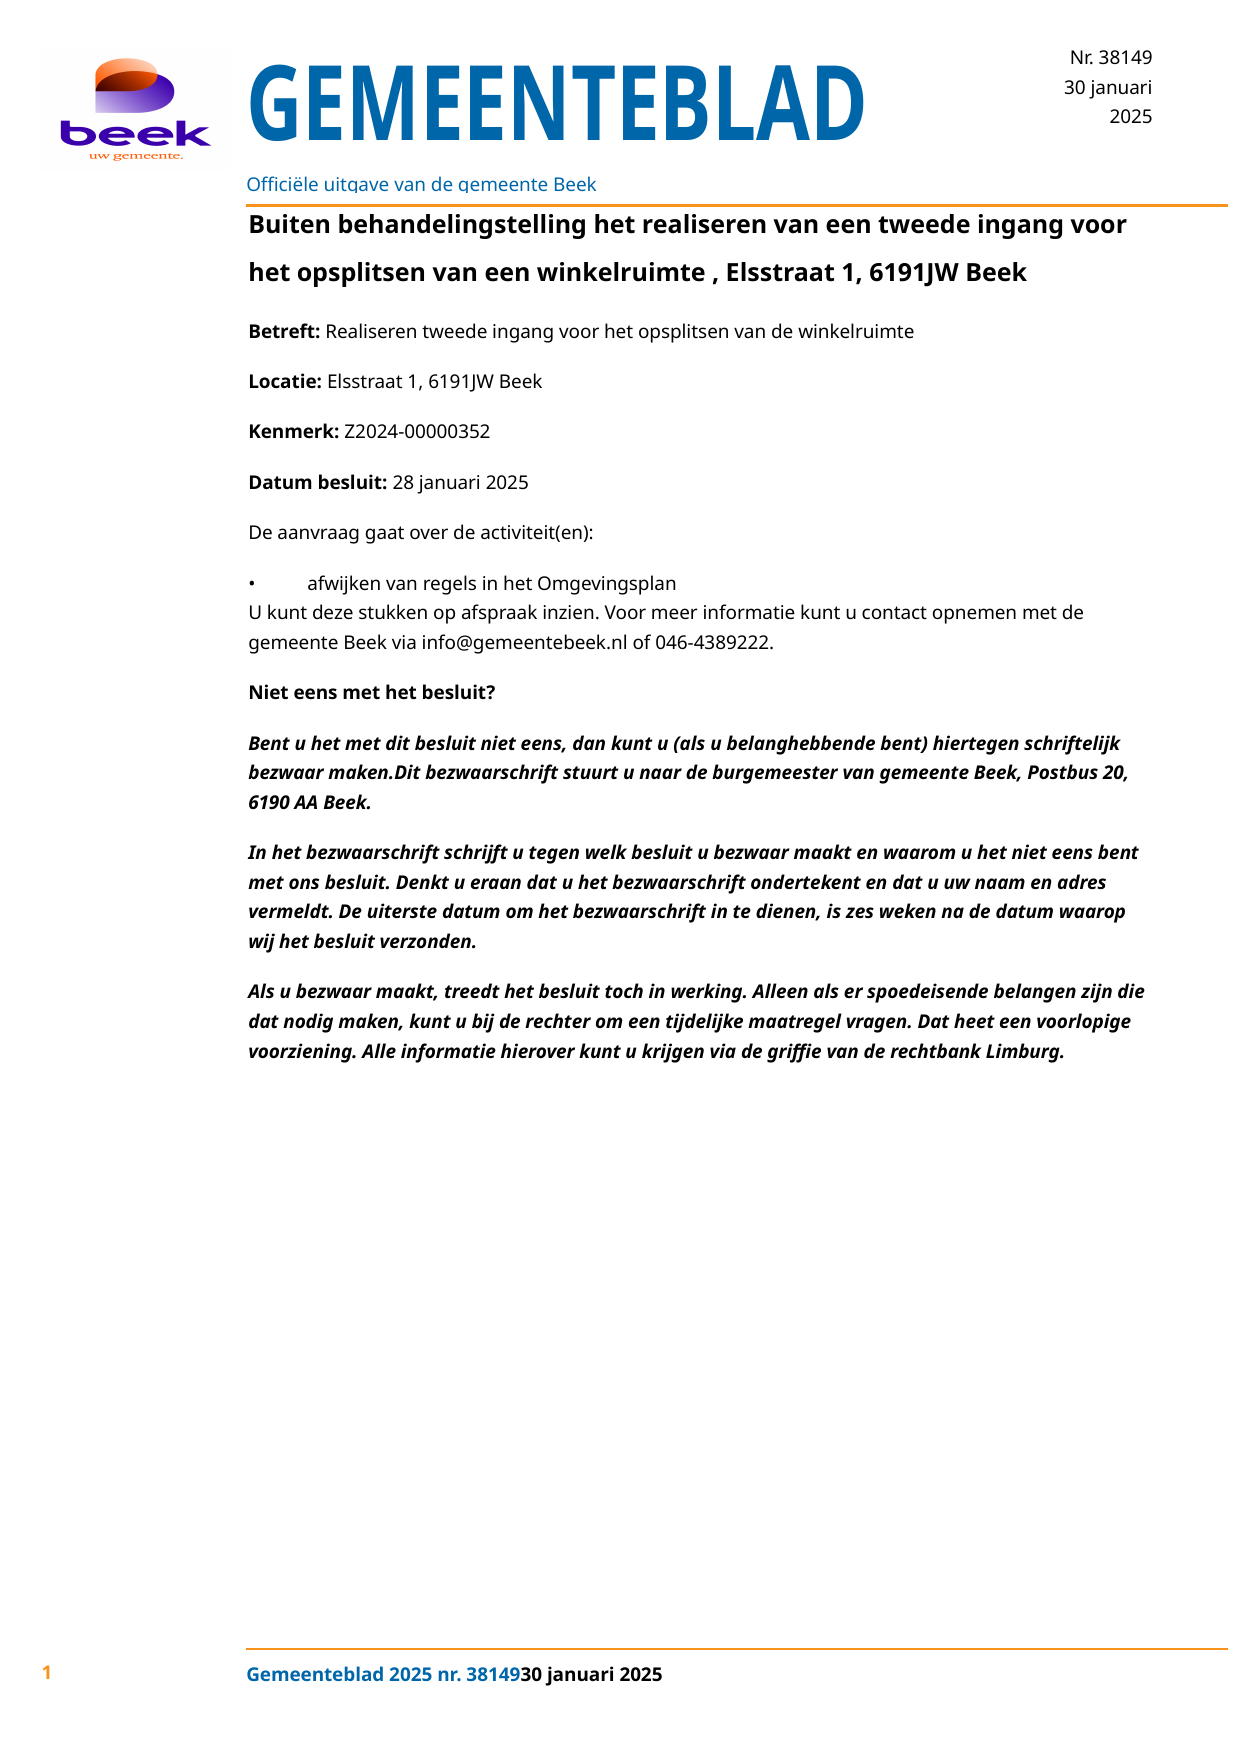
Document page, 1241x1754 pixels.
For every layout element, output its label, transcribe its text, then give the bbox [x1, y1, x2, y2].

text In het bezwaarschrift schrijft u tegen welk besluit u bezwaar maakt en waarom u het niet eens bent met ons besluit. Denkt u eraan dat u het bezwaarschrift ondertekent en dat u uw naam en adres vermeldt. De uiterste datum om het bezwaarschrift in te dienen, is zes weken na de datum waarop wij het besluit verzonden. [248, 839, 1152, 954]
text Buiten behandelingstelling het realiseren van een tweede ingang voor het opsplitsen van een winkelruimte , Elsstraat 1, 6191JW Beek [248, 207, 1152, 288]
list afwijken van regels in het Omgevingsplan [248, 570, 1152, 596]
text Als u bezwaar maakt, treedt het besluit toch in werking. Alleen als er spoedeisende belangen zijn die dat nodig maken, kunt u bij de rechter om een tijdelijke maatregel vragen. Dat heet een voorlopige voorziening. Alle informatie hierover kunt u krijgen via de griffie van de rechtbank Limburg. [248, 979, 1152, 1064]
text Bent u het met dit besluit niet eens, dan kunt u (als u belanghebbende bent) hiertegen schriftelijk bezwaar maken.Dit bezwaarschrift stuurt u naar de burgemeester van gemeente Beek, Postbus 20, 6190 AA Beek. [248, 730, 1152, 815]
text Datum besluit: 28 januari 2025 [248, 469, 1152, 495]
text Locatie: Elsstraat 1, 6191JW Beek [248, 368, 1152, 394]
text Betreft: Realiseren tweede ingang voor het opsplitsen van de winkelruimte [248, 318, 1152, 344]
text Kenmerk: Z2024-00000352 [248, 419, 1152, 444]
picture [41, 47, 231, 172]
text Niet eens met het besluit? [248, 679, 1152, 705]
text De aanvraag gaat over de activiteit(en): [248, 519, 1152, 545]
text U kunt deze stukken op afspraak inzien. Voor meer informatie kunt u contact opnemen met de gemeente Beek via info@gemeentebeek.nl of 046-4389222. [248, 599, 1152, 655]
